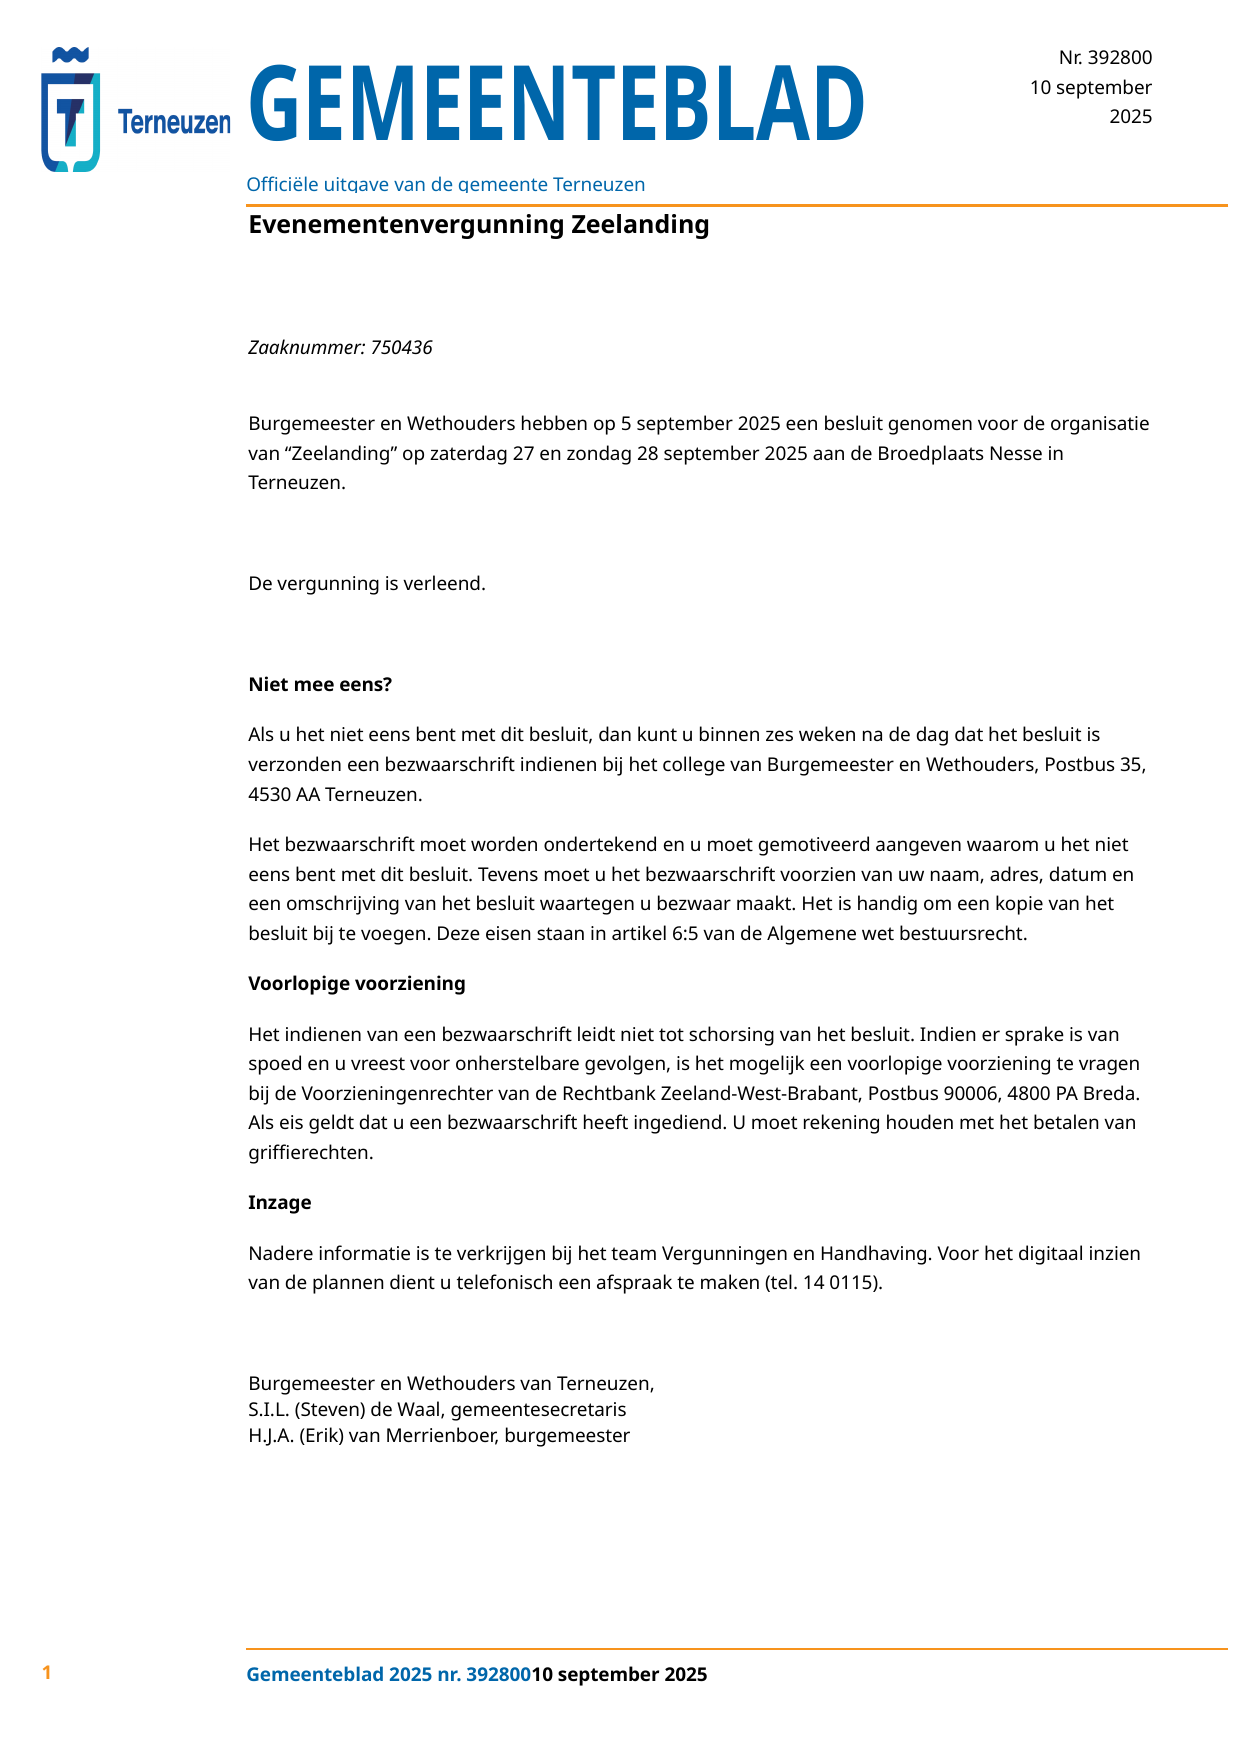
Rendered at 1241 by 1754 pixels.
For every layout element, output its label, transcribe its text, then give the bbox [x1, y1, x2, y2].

text Burgemeester en Wethouders hebben op 5 september 2025 een besluit genomen voor de organisatie van “Zeelanding” op zaterdag 27 en zondag 28 september 2025 aan de Broedplaats Nesse in Terneuzen. [248, 410, 1152, 495]
text Zaaknummer: 750436 [248, 334, 1152, 360]
text Voorlopige voorziening [248, 970, 1152, 996]
picture [41, 47, 231, 172]
text Inzage [248, 1189, 1152, 1215]
text Niet mee eens? [248, 671, 1152, 697]
table_cell S.I.L. (Steven) de Waal, gemeentesecretaris [248, 1396, 714, 1422]
table_cell [714, 1448, 1152, 1473]
table_cell H.J.A. (Erik) van Merrienboer, burgemeester [248, 1422, 1152, 1448]
text Het bezwaarschrift moet worden ondertekend en u moet gemotiveerd aangeven waarom u het niet eens bent met dit besluit. Tevens moet u het bezwaarschrift voorzien van uw naam, adres, datum en een omschrijving van het besluit waartegen u bezwaar maakt. Het is handig om een kopie van het besluit bij te voegen. Deze eisen staan in artikel 6:5 van de Algemene wet bestuursrecht. [248, 831, 1152, 946]
text Nadere informatie is te verkrijgen bij het team Vergunningen en Handhaving. Voor het digitaal inzien van de plannen dient u telefonisch een afspraak te maken (tel. 14 0115). [248, 1240, 1152, 1295]
table_cell [714, 1396, 1152, 1422]
table_cell [248, 1448, 714, 1473]
text Evenementenvergunning Zeelanding [248, 207, 1152, 241]
table_header Burgemeester en Wethouders van Terneuzen, [248, 1371, 1152, 1396]
text Als u het niet eens bent met dit besluit, dan kunt u binnen zes weken na de dag dat het besluit is verzonden een bezwaarschrift indienen bij het college van Burgemeester en Wethouders, Postbus 35, 4530 AA Terneuzen. [248, 722, 1152, 807]
text Het indienen van een bezwaarschrift leidt niet tot schorsing van het besluit. Indien er sprake is van spoed en u vreest voor onherstelbare gevolgen, is het mogelijk een voorlopige voorziening te vragen bij de Voorzieningenrechter van de Rechtbank Zeeland-West-Brabant, Postbus 90006, 4800 PA Breda. Als eis geldt dat u een bezwaarschrift heeft ingediend. U moet rekening houden met het betalen van griffierechten. [248, 1021, 1152, 1165]
text De vergunning is verleend. [248, 570, 1152, 596]
